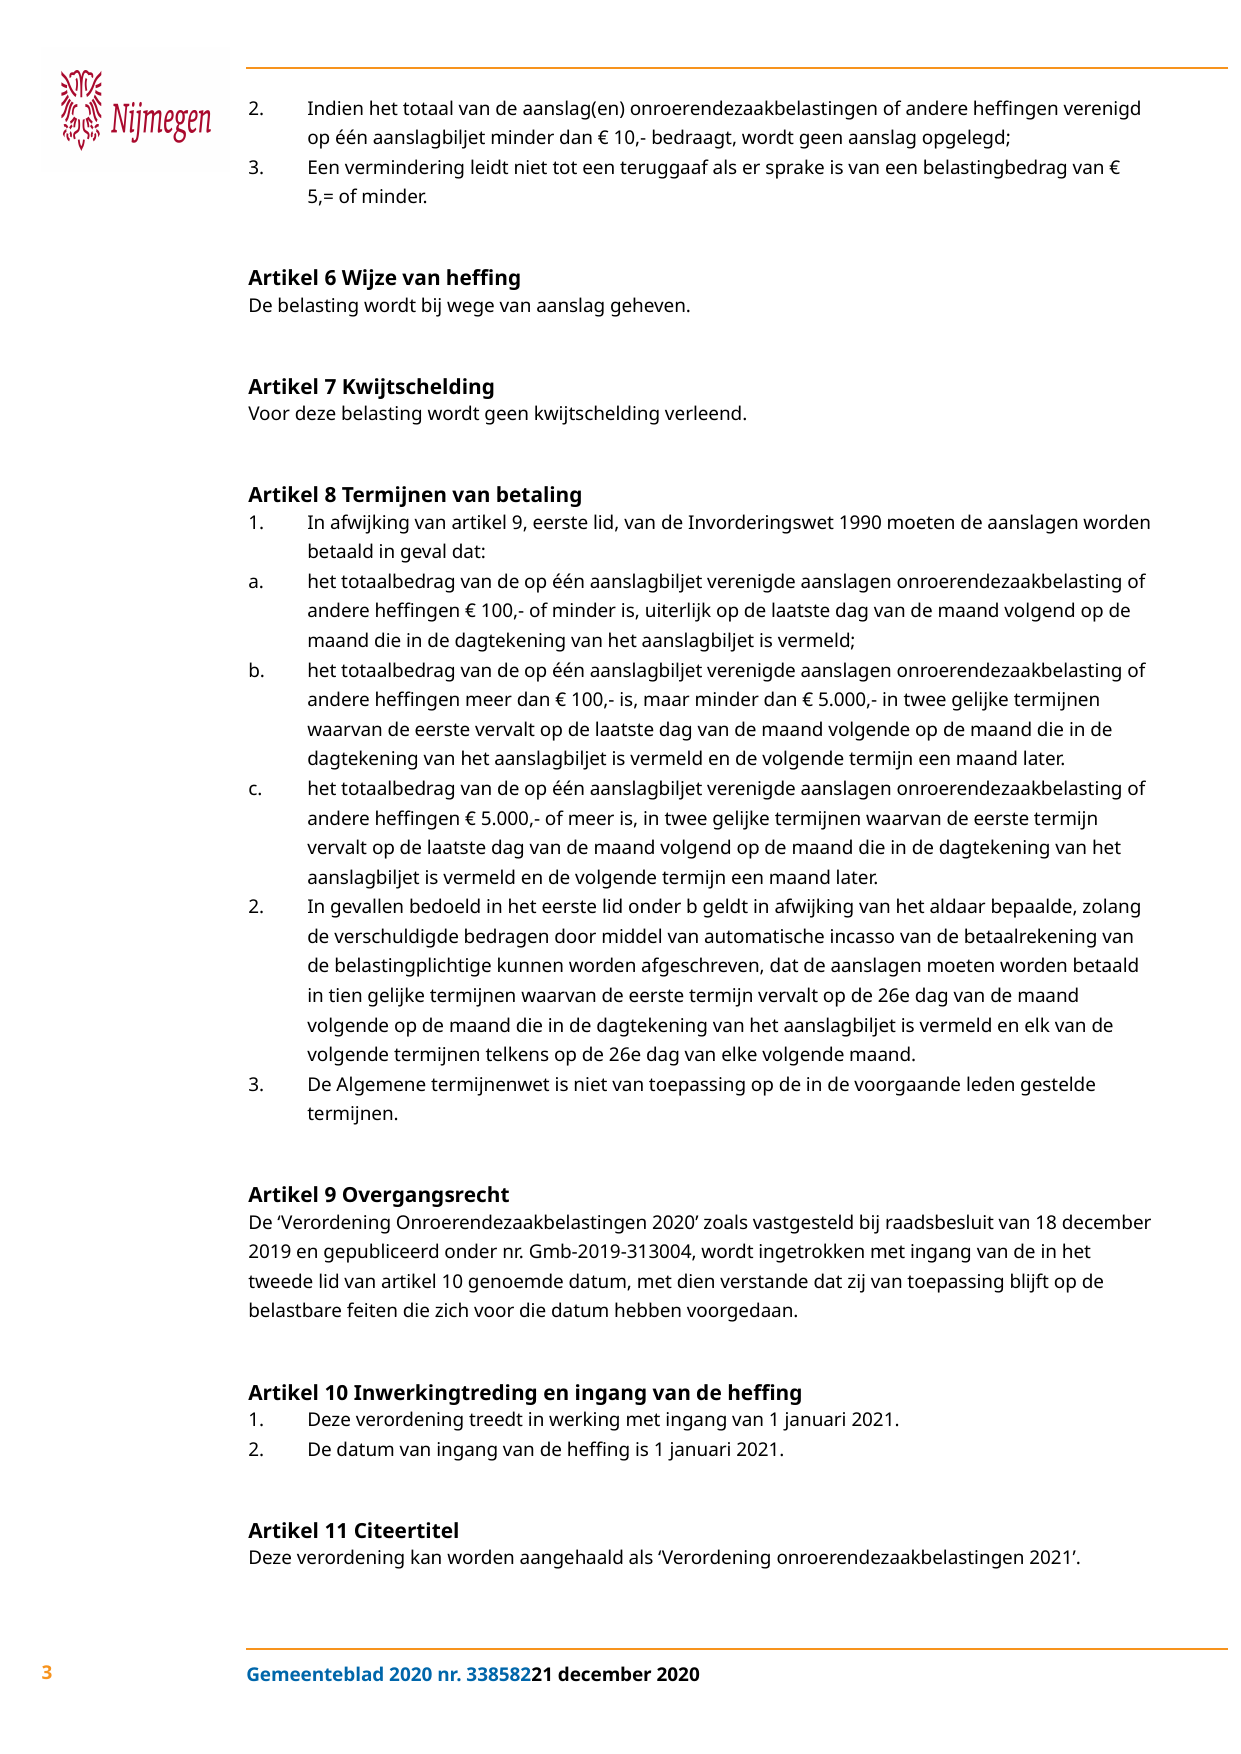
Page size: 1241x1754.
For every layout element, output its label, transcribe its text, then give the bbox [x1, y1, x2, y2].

text Artikel 10 Inwerkingtreding en ingang van de heffing [248, 1378, 1152, 1406]
text De belasting wordt bij wege van aanslag geheven. [248, 292, 1152, 318]
list De datum van ingang van de heffing is 1 januari 2021. [248, 1436, 1152, 1461]
list De Algemene termijnenwet is niet van toepassing op de in de voorgaande leden gestelde termijnen. [248, 1071, 1152, 1126]
list Indien het totaal van de aanslag(en) onroerendezaakbelastingen of andere heffingen verenigd op één aanslagbiljet minder dan € 10,- bedraagt, wordt geen aanslag opgelegd; [248, 95, 1152, 150]
text De ‘Verordening Onroerendezaakbelastingen 2020’ zoals vastgesteld bij raadsbesluit van 18 december 2019 en gepubliceerd onder nr. Gmb-2019-313004, wordt ingetrokken met ingang van de in het tweede lid van artikel 10 genoemde datum, met dien verstande dat zij van toepassing blijft op de belastbare feiten die zich voor die datum hebben voorgedaan. [248, 1209, 1152, 1323]
list het totaalbedrag van de op één aanslagbiljet verenigde aanslagen onroerendezaakbelasting of andere heffingen meer dan € 100,- is, maar minder dan € 5.000,- in twee gelijke termijnen waarvan de eerste vervalt op de laatste dag van de maand volgende op de maand die in de dagtekening van het aanslagbiljet is vermeld en de volgende termijn een maand later. [248, 657, 1152, 771]
text Voor deze belasting wordt geen kwijtschelding verleend. [248, 400, 1152, 426]
text Deze verordening kan worden aangehaald als ‘Verordening onroerendezaakbelastingen 2021’. [248, 1544, 1152, 1570]
text Artikel 6 Wijze van heffing [248, 263, 1152, 292]
text Artikel 7 Kwijtschelding [248, 372, 1152, 400]
list het totaalbedrag van de op één aanslagbiljet verenigde aanslagen onroerendezaakbelasting of andere heffingen € 5.000,- of meer is, in twee gelijke termijnen waarvan de eerste termijn vervalt op de laatste dag van de maand volgend op de maand die in de dagtekening van het aanslagbiljet is vermeld en de volgende termijn een maand later. [248, 775, 1152, 889]
list In afwijking van artikel 9, eerste lid, van de Invorderingswet 1990 moeten de aanslagen worden betaald in geval dat: [248, 509, 1152, 564]
list Deze verordening treedt in werking met ingang van 1 januari 2021. [248, 1406, 1152, 1432]
list In gevallen bedoeld in het eerste lid onder b geldt in afwijking van het aldaar bepaalde, zolang de verschuldigde bedragen door middel van automatische incasso van de betaalrekening van de belastingplichtige kunnen worden afgeschreven, dat de aanslagen moeten worden betaald in tien gelijke termijnen waarvan de eerste termijn vervalt op de 26e dag van de maand volgende op de maand die in de dagtekening van het aanslagbiljet is vermeld en elk van de volgende termijnen telkens op de 26e dag van elke volgende maand. [248, 893, 1152, 1067]
picture [41, 47, 231, 172]
list het totaalbedrag van de op één aanslagbiljet verenigde aanslagen onroerendezaakbelasting of andere heffingen € 100,- of minder is, uiterlijk op de laatste dag van de maand volgend op de maand die in de dagtekening van het aanslagbiljet is vermeld; [248, 568, 1152, 653]
text Artikel 9 Overgangsrecht [248, 1181, 1152, 1209]
list Een vermindering leidt niet tot een teruggaaf als er sprake is van een belastingbedrag van € 5,= of minder. [248, 154, 1152, 209]
text Artikel 8 Termijnen van betaling [248, 480, 1152, 509]
text Artikel 11 Citeertitel [248, 1516, 1152, 1544]
